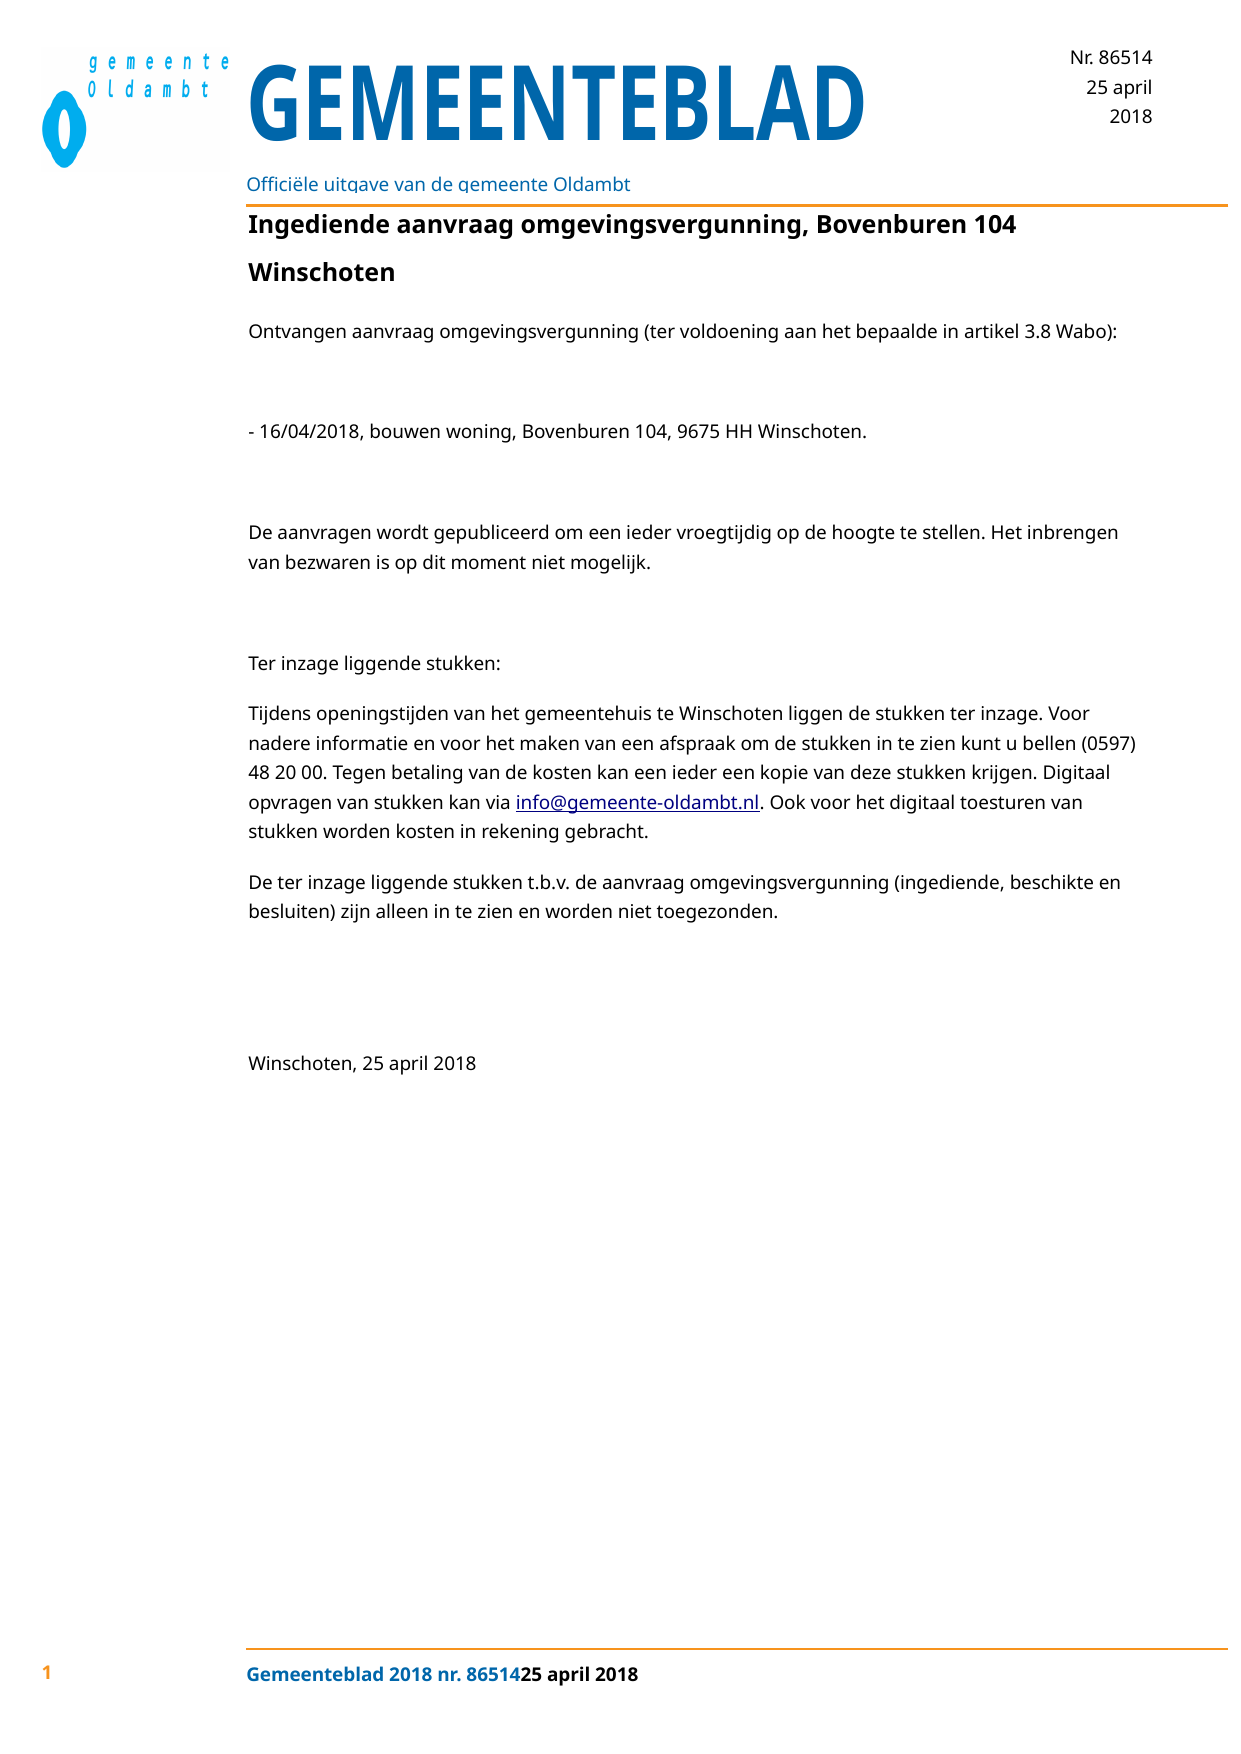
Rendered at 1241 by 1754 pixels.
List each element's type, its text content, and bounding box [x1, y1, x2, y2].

text Tijdens openingstijden van het gemeentehuis te Winschoten liggen de stukken ter inzage. Voor nadere informatie en voor het maken van een afspraak om de stukken in te zien kunt u bellen (0597) 48 20 00. Tegen betaling van de kosten kan een ieder een kopie van deze stukken krijgen. Digitaal opvragen van stukken kan via info@gemeente-oldambt.nl. Ook voor het digitaal toesturen van stukken worden kosten in rekening gebracht. [248, 700, 1152, 844]
text De aanvragen wordt gepubliceerd om een ieder vroegtijdig op de hoogte te stellen. Het inbrengen van bezwaren is op dit moment niet mogelijk. [248, 519, 1152, 575]
text Winschoten, 25 april 2018 [248, 1050, 1152, 1076]
text Ingediende aanvraag omgevingsvergunning, Bovenburen 104 Winschoten [248, 207, 1152, 288]
text De ter inzage liggende stukken t.b.v. de aanvraag omgevingsvergunning (ingediende, beschikte en besluiten) zijn alleen in te zien en worden niet toegezonden. [248, 869, 1152, 924]
text Ter inzage liggende stukken: [248, 650, 1152, 676]
picture [41, 47, 231, 172]
text - 16/04/2018, bouwen woning, Bovenburen 104, 9675 HH Winschoten. [248, 419, 1152, 444]
text Ontvangen aanvraag omgevingsvergunning (ter voldoening aan het bepaalde in artikel 3.8 Wabo): [248, 318, 1152, 344]
